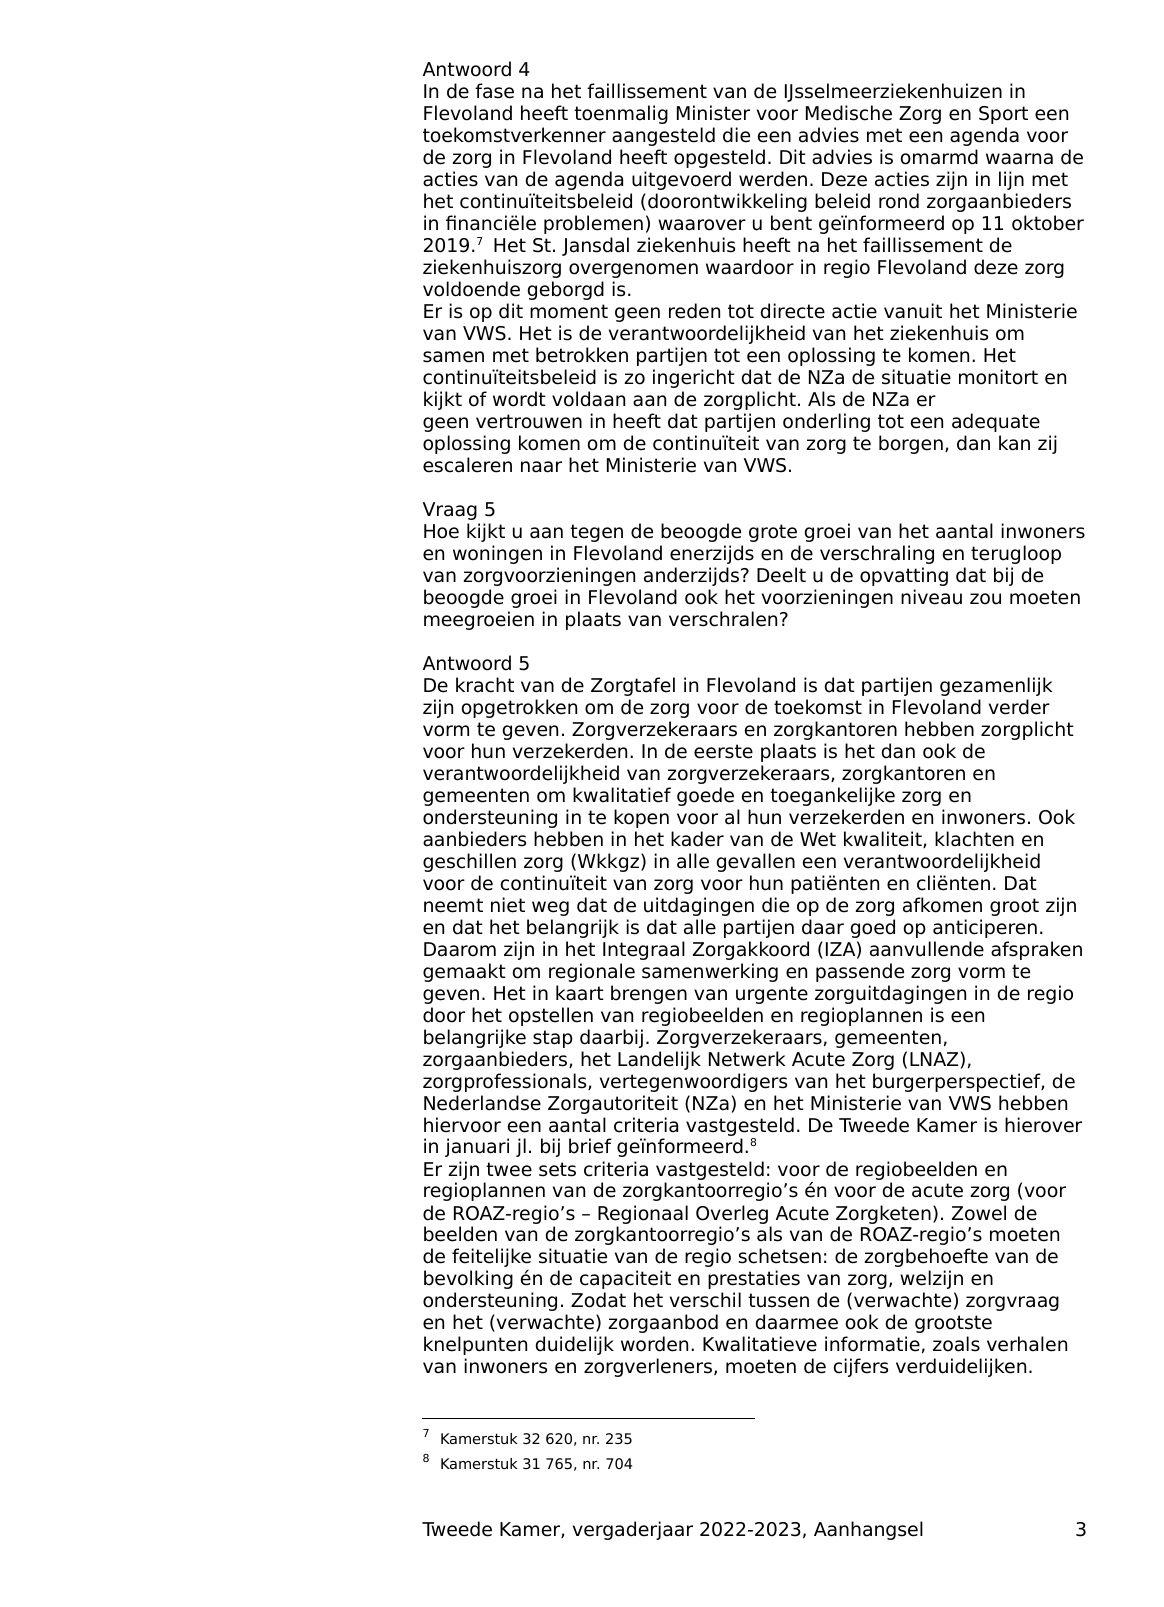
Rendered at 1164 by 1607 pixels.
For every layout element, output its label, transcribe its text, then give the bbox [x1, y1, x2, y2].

text Vraag 5 [422, 499, 1087, 521]
text Antwoord 5 [422, 653, 1087, 675]
text Kamerstuk 32 620, nr. 235 [422, 1427, 1087, 1449]
text geen vertrouwen in heeft dat partijen onderling tot een adequate oplossing komen om de continuïteit van zorg te borgen, dan kan zij escaleren naar het Ministerie van VWS. [422, 411, 1087, 477]
text Hoe kijkt u aan tegen de beoogde grote groei van het aantal inwoners en woningen in Flevoland enerzijds en de verschraling en terugloop van zorgvoorzieningen anderzijds? Deelt u de opvatting dat bij de beoogde groei in Flevoland ook het voorzieningen niveau zou moeten meegroeien in plaats van verschralen? [422, 521, 1087, 631]
text De kracht van de Zorgtafel in Flevoland is dat partijen gezamenlijk zijn opgetrokken om de zorg voor de toekomst in Flevoland verder vorm te geven. Zorgverzekeraars en zorgkantoren hebben zorgplicht voor hun verzekerden. In de eerste plaats is het dan ook de verantwoordelijkheid van zorgverzekeraars, zorgkantoren en gemeenten om kwalitatief goede en toegankelijke zorg en ondersteuning in te kopen voor al hun verzekerden en inwoners. Ook aanbieders hebben in het kader van de Wet kwaliteit, klachten en geschillen zorg (Wkkgz) in alle gevallen een verantwoordelijkheid voor de continuïteit van zorg voor hun patiënten en cliënten. Dat neemt niet weg dat de uitdagingen die op de zorg afkomen groot zijn en dat het belangrijk is dat alle partijen daar goed op anticiperen. Daarom zijn in het Integraal Zorgakkoord (IZA) aanvullende afspraken gemaakt om regionale samenwerking en passende zorg vorm te geven. Het in kaart brengen van urgente zorguitdagingen in de regio door het opstellen van regiobeelden en regioplannen is een belangrijke stap daarbij. Zorgverzekeraars, gemeenten, zorgaanbieders, het Landelijk Netwerk Acute Zorg (LNAZ), zorgprofessionals, vertegenwoordigers van het burgerperspectief, de Nederlandse Zorgautoriteit (NZa) en het Ministerie van VWS hebben hiervoor een aantal criteria vastgesteld. De Tweede Kamer is hierover in januari jl. bij brief geïnformeerd. [422, 675, 1087, 1158]
text Antwoord 4 [422, 59, 1087, 81]
text Kamerstuk 31 765, nr. 704 [422, 1452, 1087, 1474]
text Er zijn twee sets criteria vastgesteld: voor de regiobeelden en regioplannen van de zorgkantoorregio’s én voor de acute zorg (voor de ROAZ-regio’s – Regionaal Overleg Acute Zorgketen). Zowel de beelden van de zorgkantoorregio’s als van de ROAZ-regio’s moeten de feitelijke situatie van de regio schetsen: de zorgbehoefte van de bevolking én de capaciteit en prestaties van zorg, welzijn en ondersteuning. Zodat het verschil tussen de (verwachte) zorgvraag en het (verwachte) zorgaanbod en daarmee ook de grootste knelpunten duidelijk worden. Kwalitatieve informatie, zoals verhalen van inwoners en zorgverleners, moeten de cijfers verduidelijken. [422, 1158, 1087, 1378]
text Er is op dit moment geen reden tot directe actie vanuit het Ministerie van VWS. Het is de verantwoordelijkheid van het ziekenhuis om samen met betrokken partijen tot een oplossing te komen. Het continuïteitsbeleid is zo ingericht dat de NZa de situatie monitort en kijkt of wordt voldaan aan de zorgplicht. Als de NZa er [422, 301, 1087, 411]
text In de fase na het faillissement van de IJsselmeerziekenhuizen in Flevoland heeft toenmalig Minister voor Medische Zorg en Sport een toekomstverkenner aangesteld die een advies met een agenda voor de zorg in Flevoland heeft opgesteld. Dit advies is omarmd waarna de acties van de agenda uitgevoerd werden. Deze acties zijn in lijn met het continuïteitsbeleid (doorontwikkeling beleid rond zorgaanbieders in financiële problemen) waarover u bent geïnformeerd op 11 oktober 2019. Het St. Jansdal ziekenhuis heeft na het faillissement de ziekenhuiszorg overgenomen waardoor in regio Flevoland deze zorg voldoende geborgd is. [422, 81, 1087, 301]
